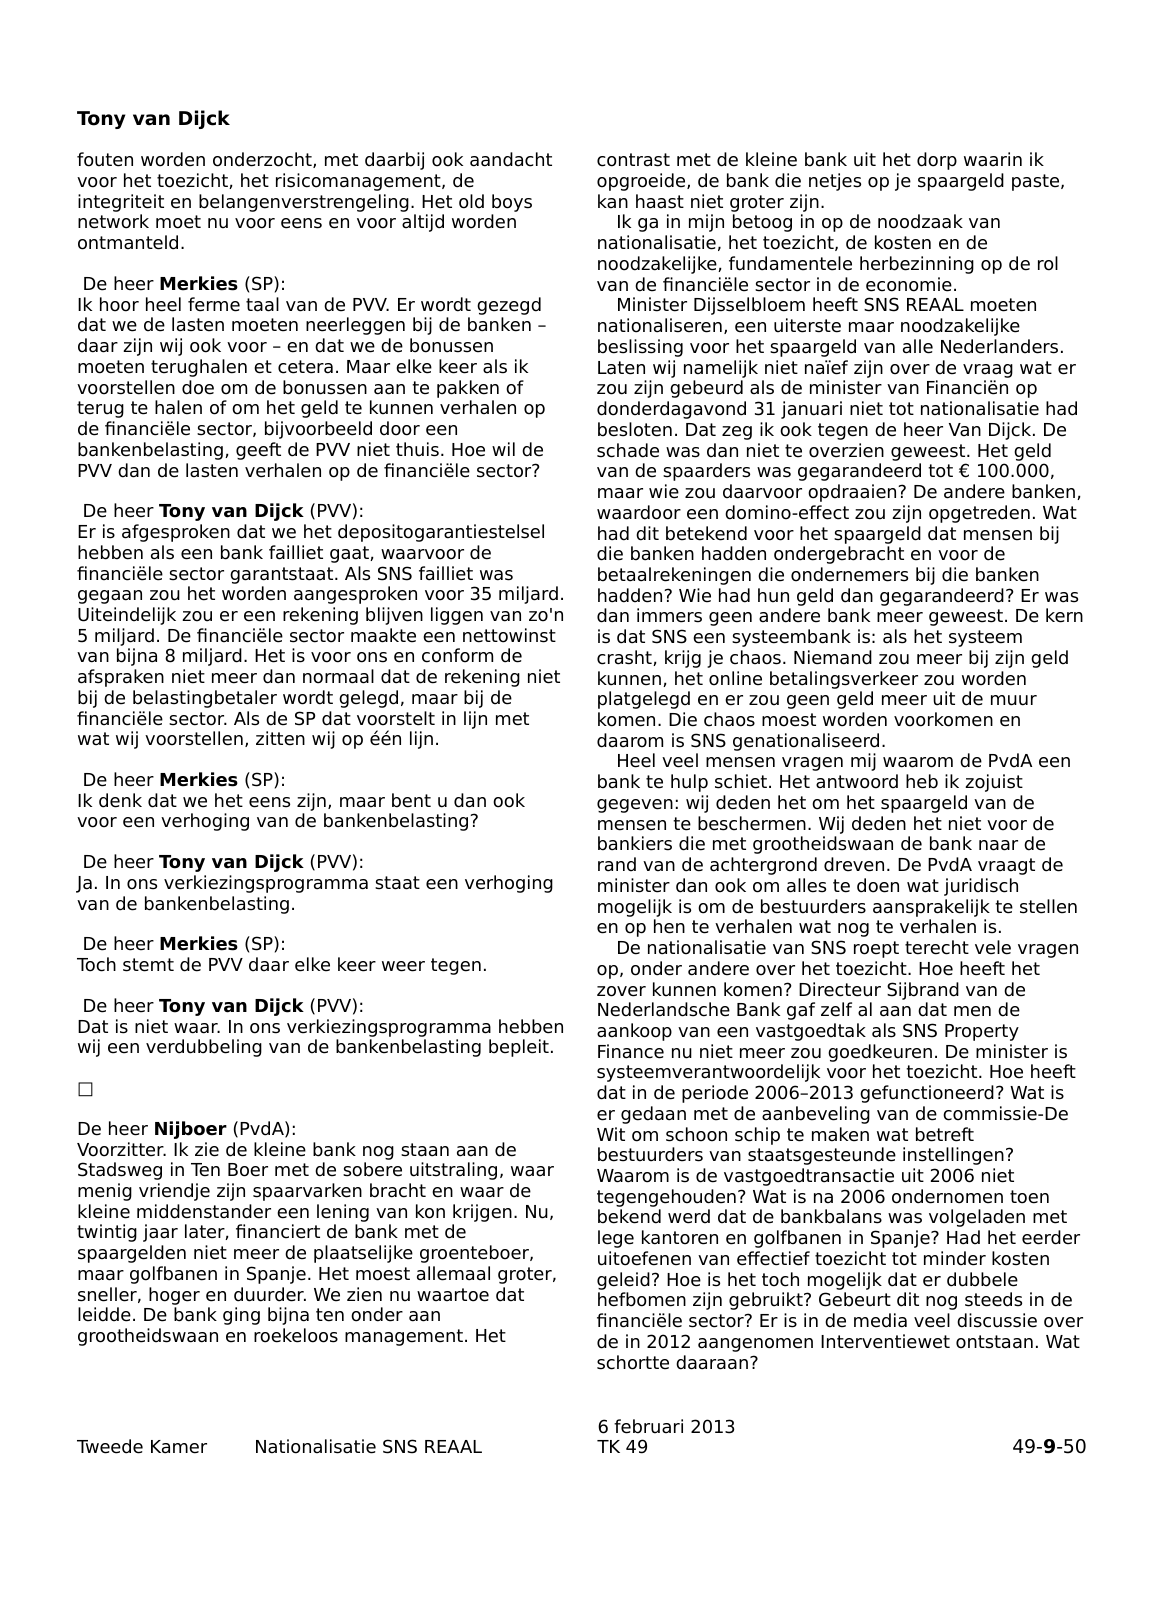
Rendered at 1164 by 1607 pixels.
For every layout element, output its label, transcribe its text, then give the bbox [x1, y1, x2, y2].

text contrast met de kleine bank uit het dorp waarin ik opgroeide, de bank die netjes op je spaargeld paste, kan haast niet groter zijn. [596, 150, 1087, 212]
text De nationalisatie van SNS roept terecht vele vragen op, onder andere over het toezicht. Hoe heeft het zover kunnen komen? Directeur Sijbrand van de Nederlandsche Bank gaf zelf al aan dat men de aankoop van een vastgoedtak als SNS Property Finance nu niet meer zou goedkeuren. De minister is systeemverantwoordelijk voor het toezicht. Hoe heeft dat in de periode 2006–2013 gefunctioneerd? Wat is er gedaan met de aanbeveling van de commissie-De Wit om schoon schip te maken wat betreft bestuurders van staatsgesteunde instellingen? Waarom is de vastgoedtransactie uit 2006 niet tegengehouden? Wat is na 2006 ondernomen toen bekend werd dat de bankbalans was volgeladen met lege kantoren en golfbanen in Spanje? Had het eerder uitoefenen van effectief toezicht tot minder kosten geleid? Hoe is het toch mogelijk dat er dubbele hefbomen zijn gebruikt? Gebeurt dit nog steeds in de financiële sector? Er is in de media veel discussie over de in 2012 aangenomen Interventiewet ontstaan. Wat schortte daaraan? [596, 938, 1087, 1373]
text Toch stemt de PVV daar elke keer weer tegen. [77, 955, 567, 976]
text Ik hoor heel ferme taal van de PVV. Er wordt gezegd dat we de lasten moeten neerleggen bij de banken – daar zijn wij ook voor – en dat we de bonussen moeten terughalen et cetera. Maar elke keer als ik voorstellen doe om de bonussen aan te pakken of terug te halen of om het geld te kunnen verhalen op de financiële sector, bijvoorbeeld door een bankenbelasting, geeft de PVV niet thuis. Hoe wil de PVV dan de lasten verhalen op de financiële sector? [77, 294, 567, 481]
text Ja. In ons verkiezingsprogramma staat een verhoging van de bankenbelasting. [77, 873, 567, 914]
text Ik denk dat we het eens zijn, maar bent u dan ook voor een verhoging van de bankenbelasting? [77, 791, 567, 832]
text Minister Dijsselbloem heeft SNS REAAL moeten nationaliseren, een uiterste maar noodzakelijke beslissing voor het spaargeld van alle Nederlanders. Laten wij namelijk niet naïef zijn over de vraag wat er zou zijn gebeurd als de minister van Financiën op donderdagavond 31 januari niet tot nationalisatie had besloten. Dat zeg ik ook tegen de heer Van Dijck. De schade was dan niet te overzien geweest. Het geld van de spaarders was gegarandeerd tot € 100.000, maar wie zou daarvoor opdraaien? De andere banken, waardoor een domino-effect zou zijn opgetreden. Wat had dit betekend voor het spaargeld dat mensen bij die banken hadden ondergebracht en voor de betaalrekeningen die ondernemers bij die banken hadden? Wie had hun geld dan gegarandeerd? Er was dan immers geen andere bank meer geweest. De kern is dat SNS een systeembank is: als het systeem crasht, krijg je chaos. Niemand zou meer bij zijn geld kunnen, het online betalingsverkeer zou worden platgelegd en er zou geen geld meer uit de muur komen. Die chaos moest worden voorkomen en daarom is SNS genationaliseerd. [596, 295, 1087, 751]
text Voorzitter. Ik zie de kleine bank nog staan aan de Stadsweg in Ten Boer met de sobere uitstraling, waar menig vriendje zijn spaarvarken bracht en waar de kleine middenstander een lening van kon krijgen. Nu, twintig jaar later, financiert de bank met de spaargelden niet meer de plaatselijke groenteboer, maar golfbanen in Spanje. Het moest allemaal groter, sneller, hoger en duurder. We zien nu waartoe dat leidde. De bank ging bijna ten onder aan grootheidswaan en roekeloos management. Het [77, 1139, 567, 1347]
text De heer Merkies (SP): [77, 770, 567, 791]
text Er is afgesproken dat we het depositogarantiestelsel hebben als een bank failliet gaat, waarvoor de financiële sector garantstaat. Als SNS failliet was gegaan zou het worden aangesproken voor 35 miljard. Uiteindelijk zou er een rekening blijven liggen van zo'n 5 miljard. De financiële sector maakte een nettowinst van bijna 8 miljard. Het is voor ons en conform de afspraken niet meer dan normaal dat de rekening niet bij de belastingbetaler wordt gelegd, maar bij de financiële sector. Als de SP dat voorstelt in lijn met wat wij voorstellen, zitten wij op één lijn. [77, 522, 567, 750]
text Ik ga in mijn betoog in op de noodzaak van nationalisatie, het toezicht, de kosten en de noodzakelijke, fundamentele herbezinning op de rol van de financiële sector in de economie. [596, 212, 1087, 295]
text De heer Merkies (SP): [77, 274, 567, 294]
text □ [77, 1078, 567, 1099]
text Dat is niet waar. In ons verkiezingsprogramma hebben wij een verdubbeling van de bankenbelasting bepleit. [77, 1016, 567, 1058]
text De heer Tony van Dijck (PVV): [77, 996, 567, 1016]
text Heel veel mensen vragen mij waarom de PvdA een bank te hulp schiet. Het antwoord heb ik zojuist gegeven: wij deden het om het spaargeld van de mensen te beschermen. Wij deden het niet voor de bankiers die met grootheidswaan de bank naar de rand van de achtergrond dreven. De PvdA vraagt de minister dan ook om alles te doen wat juridisch mogelijk is om de bestuurders aansprakelijk te stellen en op hen te verhalen wat nog te verhalen is. [596, 751, 1087, 938]
text fouten worden onderzocht, met daarbij ook aandacht voor het toezicht, het risicomanagement, de integriteit en belangenverstrengeling. Het old boys network moet nu voor eens en voor altijd worden ontmanteld. [77, 150, 567, 254]
text De heer Tony van Dijck (PVV): [77, 852, 567, 873]
text De heer Tony van Dijck (PVV): [77, 501, 567, 522]
text De heer Merkies (SP): [77, 934, 567, 955]
text De heer Nijboer (PvdA): [77, 1119, 567, 1139]
